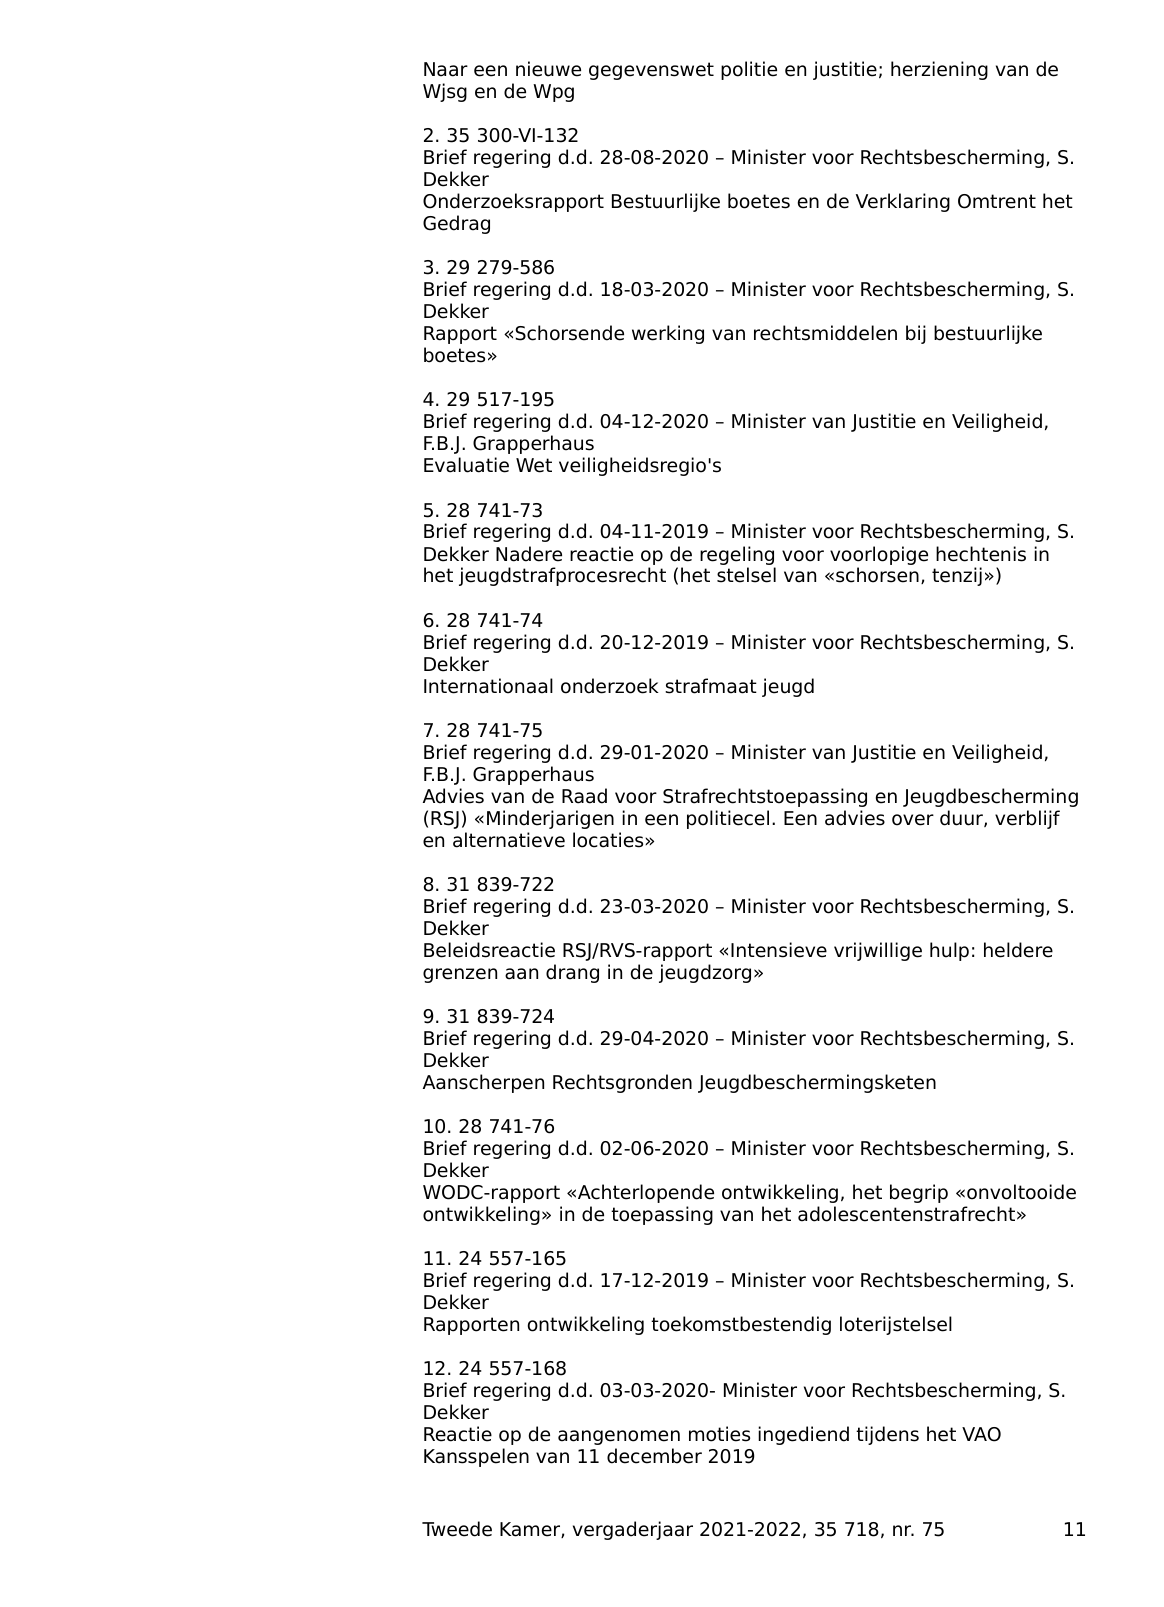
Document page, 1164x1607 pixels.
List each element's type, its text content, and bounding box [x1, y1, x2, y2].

text WODC-rapport «Achterlopende ontwikkeling, het begrip «onvoltooide ontwikkeling» in de toepassing van het adolescentenstrafrecht» [422, 1182, 1087, 1226]
text 10. 28 741-76 [422, 1116, 1087, 1138]
text Aanscherpen Rechtsgronden Jeugdbeschermingsketen [422, 1072, 1087, 1094]
text Brief regering d.d. 20-12-2019 – Minister voor Rechtsbescherming, S. Dekker [422, 632, 1087, 676]
text Internationaal onderzoek strafmaat jeugd [422, 676, 1087, 697]
text Brief regering d.d. 04-11-2019 – Minister voor Rechtsbescherming, S. Dekker Nadere reactie op de regeling voor voorlopige hechtenis in het jeugdstrafprocesrecht (het stelsel van «schorsen, tenzij») [422, 521, 1087, 587]
text 3. 29 279-586 [422, 257, 1087, 279]
text Brief regering d.d. 28-08-2020 – Minister voor Rechtsbescherming, S. Dekker [422, 147, 1087, 191]
text 4. 29 517-195 [422, 389, 1087, 411]
text 11. 24 557-165 [422, 1248, 1087, 1270]
text 5. 28 741-73 [422, 499, 1087, 521]
text 7. 28 741-75 [422, 720, 1087, 742]
text 2. 35 300-VI-132 [422, 125, 1087, 147]
text Brief regering d.d. 29-04-2020 – Minister voor Rechtsbescherming, S. Dekker [422, 1028, 1087, 1072]
text Beleidsreactie RSJ/RVS-rapport «Intensieve vrijwillige hulp: heldere grenzen aan drang in de jeugdzorg» [422, 940, 1087, 984]
text Evaluatie Wet veiligheidsregio's [422, 455, 1087, 477]
text Rapport «Schorsende werking van rechtsmiddelen bij bestuurlijke boetes» [422, 323, 1087, 367]
text 9. 31 839-724 [422, 1006, 1087, 1028]
text Reactie op de aangenomen moties ingediend tijdens het VAO Kansspelen van 11 december 2019 [422, 1424, 1087, 1468]
text Brief regering d.d. 04-12-2020 – Minister van Justitie en Veiligheid, F.B.J. Grapperhaus [422, 411, 1087, 455]
text 8. 31 839-722 [422, 874, 1087, 896]
text Naar een nieuwe gegevenswet politie en justitie; herziening van de Wjsg en de Wpg [422, 59, 1087, 103]
text Brief regering d.d. 17-12-2019 – Minister voor Rechtsbescherming, S. Dekker [422, 1270, 1087, 1314]
text Advies van de Raad voor Strafrechtstoepassing en Jeugdbescherming (RSJ) «Minderjarigen in een politiecel. Een advies over duur, verblijf en alternatieve locaties» [422, 786, 1087, 852]
text 6. 28 741-74 [422, 609, 1087, 632]
text 12. 24 557-168 [422, 1358, 1087, 1380]
text Onderzoeksrapport Bestuurlijke boetes en de Verklaring Omtrent het Gedrag [422, 191, 1087, 235]
text Brief regering d.d. 02-06-2020 – Minister voor Rechtsbescherming, S. Dekker [422, 1138, 1087, 1182]
text Brief regering d.d. 03-03-2020- Minister voor Rechtsbescherming, S. Dekker [422, 1380, 1087, 1424]
text Brief regering d.d. 23-03-2020 – Minister voor Rechtsbescherming, S. Dekker [422, 896, 1087, 940]
text Rapporten ontwikkeling toekomstbestendig loterijstelsel [422, 1314, 1087, 1336]
text Brief regering d.d. 18-03-2020 – Minister voor Rechtsbescherming, S. Dekker [422, 279, 1087, 323]
text Brief regering d.d. 29-01-2020 – Minister van Justitie en Veiligheid, F.B.J. Grapperhaus [422, 742, 1087, 786]
